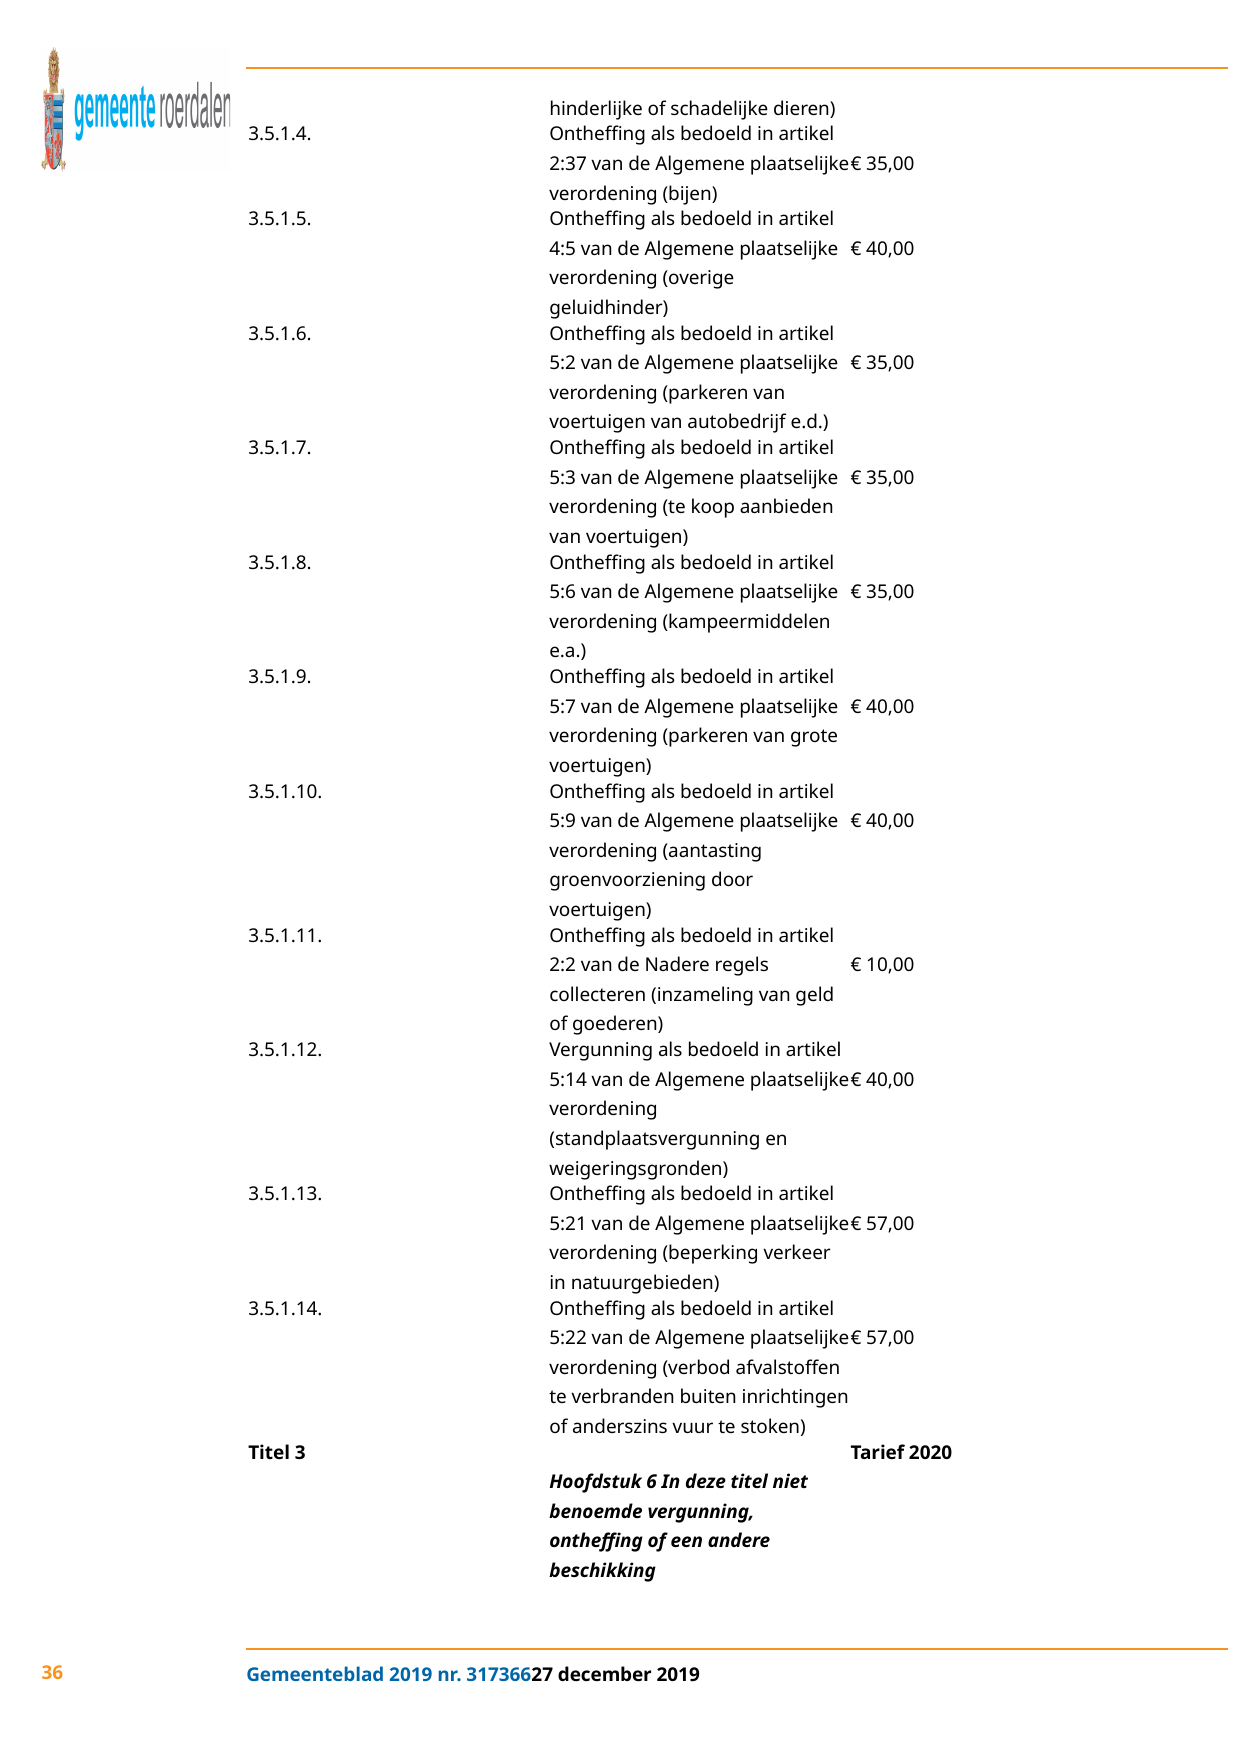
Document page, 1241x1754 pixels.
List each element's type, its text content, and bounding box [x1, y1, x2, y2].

table_cell 3.5.1.11. [248, 922, 549, 1036]
table_cell Ontheffing als bedoeld in artikel 5:6 van de Algemene plaatselijke verordening (kampeermiddelen e.a.) [549, 549, 850, 663]
table_cell Ontheffing als bedoeld in artikel 5:22 van de Algemene plaatselijke verordening (verbod afvalstoffen te verbranden buiten inrichtingen of anderszins vuur te stoken) [549, 1295, 850, 1439]
table_cell 3.5.1.9. [248, 663, 549, 778]
picture [41, 47, 231, 172]
table_cell 3.5.1.6. [248, 320, 549, 434]
table_cell 3.5.1.13. [248, 1180, 549, 1295]
table_cell Ontheffing als bedoeld in artikel 4:5 van de Algemene plaatselijke verordening (overige geluidhinder) [549, 205, 850, 320]
table_cell [248, 95, 549, 121]
table_cell Vergunning als bedoeld in artikel 5:14 van de Algemene plaatselijke verordening (standplaatsvergunning en weigeringsgronden) [549, 1036, 850, 1180]
table_cell € 40,00 [850, 663, 1152, 778]
table_cell € 10,00 [850, 922, 1152, 1036]
table_cell € 35,00 [850, 434, 1152, 549]
table_cell Ontheffing als bedoeld in artikel 5:3 van de Algemene plaatselijke verordening (te koop aanbieden van voertuigen) [549, 434, 850, 549]
table_cell 3.5.1.14. [248, 1295, 549, 1439]
table_cell Titel 3 [248, 1439, 549, 1583]
table_cell Ontheffing als bedoeld in artikel 5:21 van de Algemene plaatselijke verordening (beperking verkeer in natuurgebieden) [549, 1180, 850, 1295]
table_cell Ontheffing als bedoeld in artikel 5:9 van de Algemene plaatselijke verordening (aantasting groenvoorziening door voertuigen) [549, 778, 850, 922]
table_cell 3.5.1.12. [248, 1036, 549, 1180]
table_cell € 40,00 [850, 1036, 1152, 1180]
table_cell € 57,00 [850, 1180, 1152, 1295]
table_cell Ontheffing als bedoeld in artikel 5:2 van de Algemene plaatselijke verordening (parkeren van voertuigen van autobedrijf e.d.) [549, 320, 850, 434]
table_cell 3.5.1.5. [248, 205, 549, 320]
table_cell Ontheffing als bedoeld in artikel 5:7 van de Algemene plaatselijke verordening (parkeren van grote voertuigen) [549, 663, 850, 778]
table_cell 3.5.1.7. [248, 434, 549, 549]
table_cell € 40,00 [850, 205, 1152, 320]
table_cell Ontheffing als bedoeld in artikel 2:2 van de Nadere regels collecteren (inzameling van geld of goederen) [549, 922, 850, 1036]
table_cell Tarief 2020 [850, 1439, 1152, 1583]
table_cell hinderlijke of schadelijke dieren) [549, 95, 850, 121]
table_cell 3.5.1.10. [248, 778, 549, 922]
table_cell 3.5.1.4. [248, 121, 549, 205]
table_cell € 35,00 [850, 549, 1152, 663]
table_cell 3.5.1.8. [248, 549, 549, 663]
table_cell € 35,00 [850, 121, 1152, 205]
table_cell [850, 95, 1152, 121]
table_cell Hoofdstuk 6 In deze titel niet benoemde vergunning, ontheffing of een andere beschikking [549, 1439, 850, 1583]
table_cell € 57,00 [850, 1295, 1152, 1439]
table_cell Ontheffing als bedoeld in artikel 2:37 van de Algemene plaatselijke verordening (bijen) [549, 121, 850, 205]
table_cell € 40,00 [850, 778, 1152, 922]
table_cell € 35,00 [850, 320, 1152, 434]
